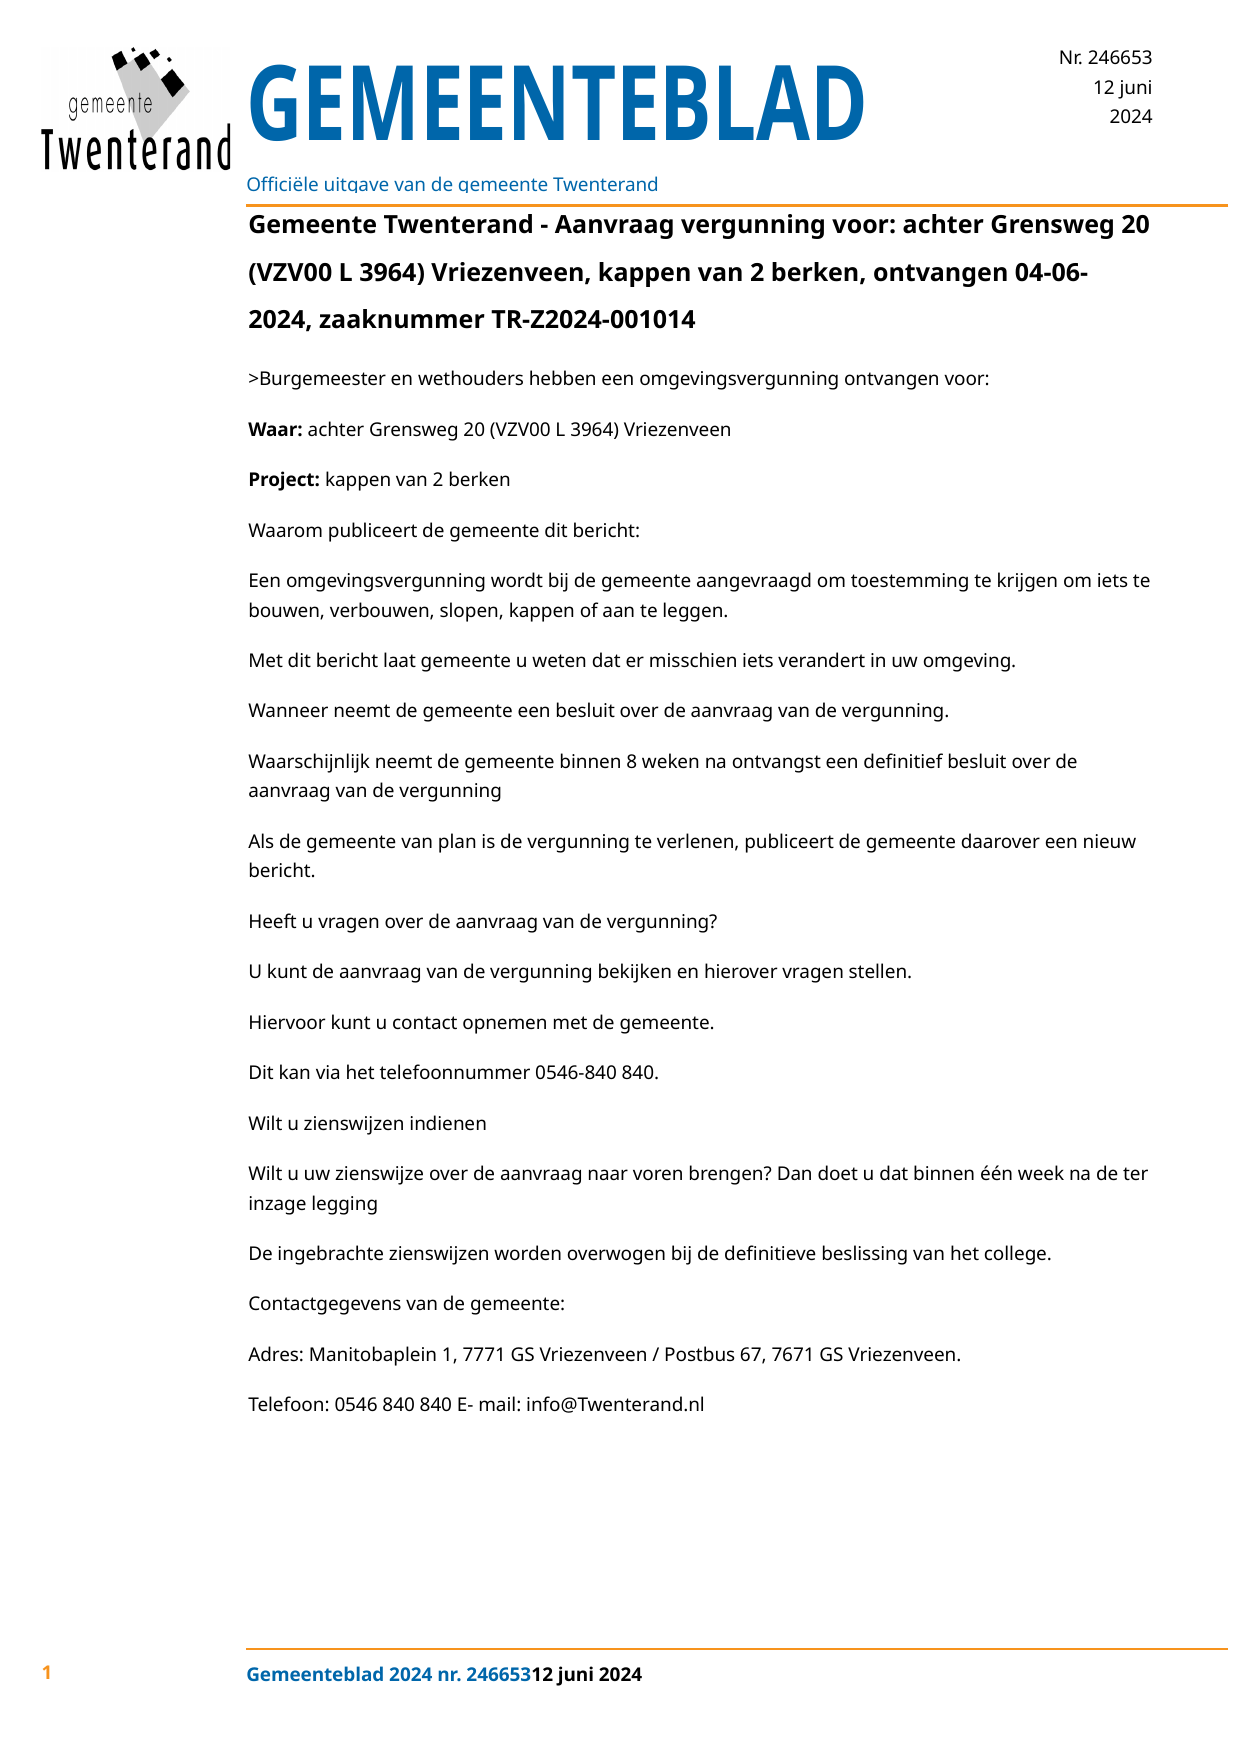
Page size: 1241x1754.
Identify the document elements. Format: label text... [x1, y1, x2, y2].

picture [41, 47, 231, 172]
text Met dit bericht laat gemeente u weten dat er misschien iets verandert in uw omgeving. [248, 647, 1152, 673]
text Als de gemeente van plan is de vergunning te verlenen, publiceert de gemeente daarover een nieuw bericht. [248, 828, 1152, 883]
text Adres: Manitobaplein 1, 7771 GS Vriezenveen / Postbus 67, 7671 GS Vriezenveen. [248, 1341, 1152, 1367]
text Wanneer neemt de gemeente een besluit over de aanvraag van de vergunning. [248, 698, 1152, 723]
text Waarom publiceert de gemeente dit bericht: [248, 517, 1152, 542]
text Gemeente Twenterand - Aanvraag vergunning voor: achter Grensweg 20 (VZV00 L 3964) Vriezenveen, kappen van 2 berken, ontvangen 04-06-2024, zaaknummer TR-Z2024-001014 [248, 207, 1152, 336]
text Een omgevingsvergunning wordt bij de gemeente aangevraagd om toestemming te krijgen om iets te bouwen, verbouwen, slopen, kappen of aan te leggen. [248, 567, 1152, 622]
text Dit kan via het telefoonnummer 0546-840 840. [248, 1059, 1152, 1085]
text Waarschijnlijk neemt de gemeente binnen 8 weken na ontvangst een definitief besluit over de aanvraag van de vergunning [248, 748, 1152, 803]
text De ingebrachte zienswijzen worden overwogen bij de definitieve beslissing van het college. [248, 1240, 1152, 1266]
text U kunt de aanvraag van de vergunning bekijken en hierover vragen stellen. [248, 958, 1152, 984]
text >Burgemeester en wethouders hebben een omgevingsvergunning ontvangen voor: [248, 366, 1152, 391]
text Heeft u vragen over de aanvraag van de vergunning? [248, 908, 1152, 934]
text Project: kappen van 2 berken [248, 466, 1152, 492]
text Wilt u uw zienswijze over de aanvraag naar voren brengen? Dan doet u dat binnen één week na de ter inzage legging [248, 1160, 1152, 1215]
text Waar: achter Grensweg 20 (VZV00 L 3964) Vriezenveen [248, 416, 1152, 442]
text Contactgegevens van de gemeente: [248, 1291, 1152, 1316]
text Wilt u zienswijzen indienen [248, 1110, 1152, 1135]
text Telefoon: 0546 840 840 E- mail: info@Twenterand.nl [248, 1391, 1152, 1417]
text Hiervoor kunt u contact opnemen met de gemeente. [248, 1009, 1152, 1034]
